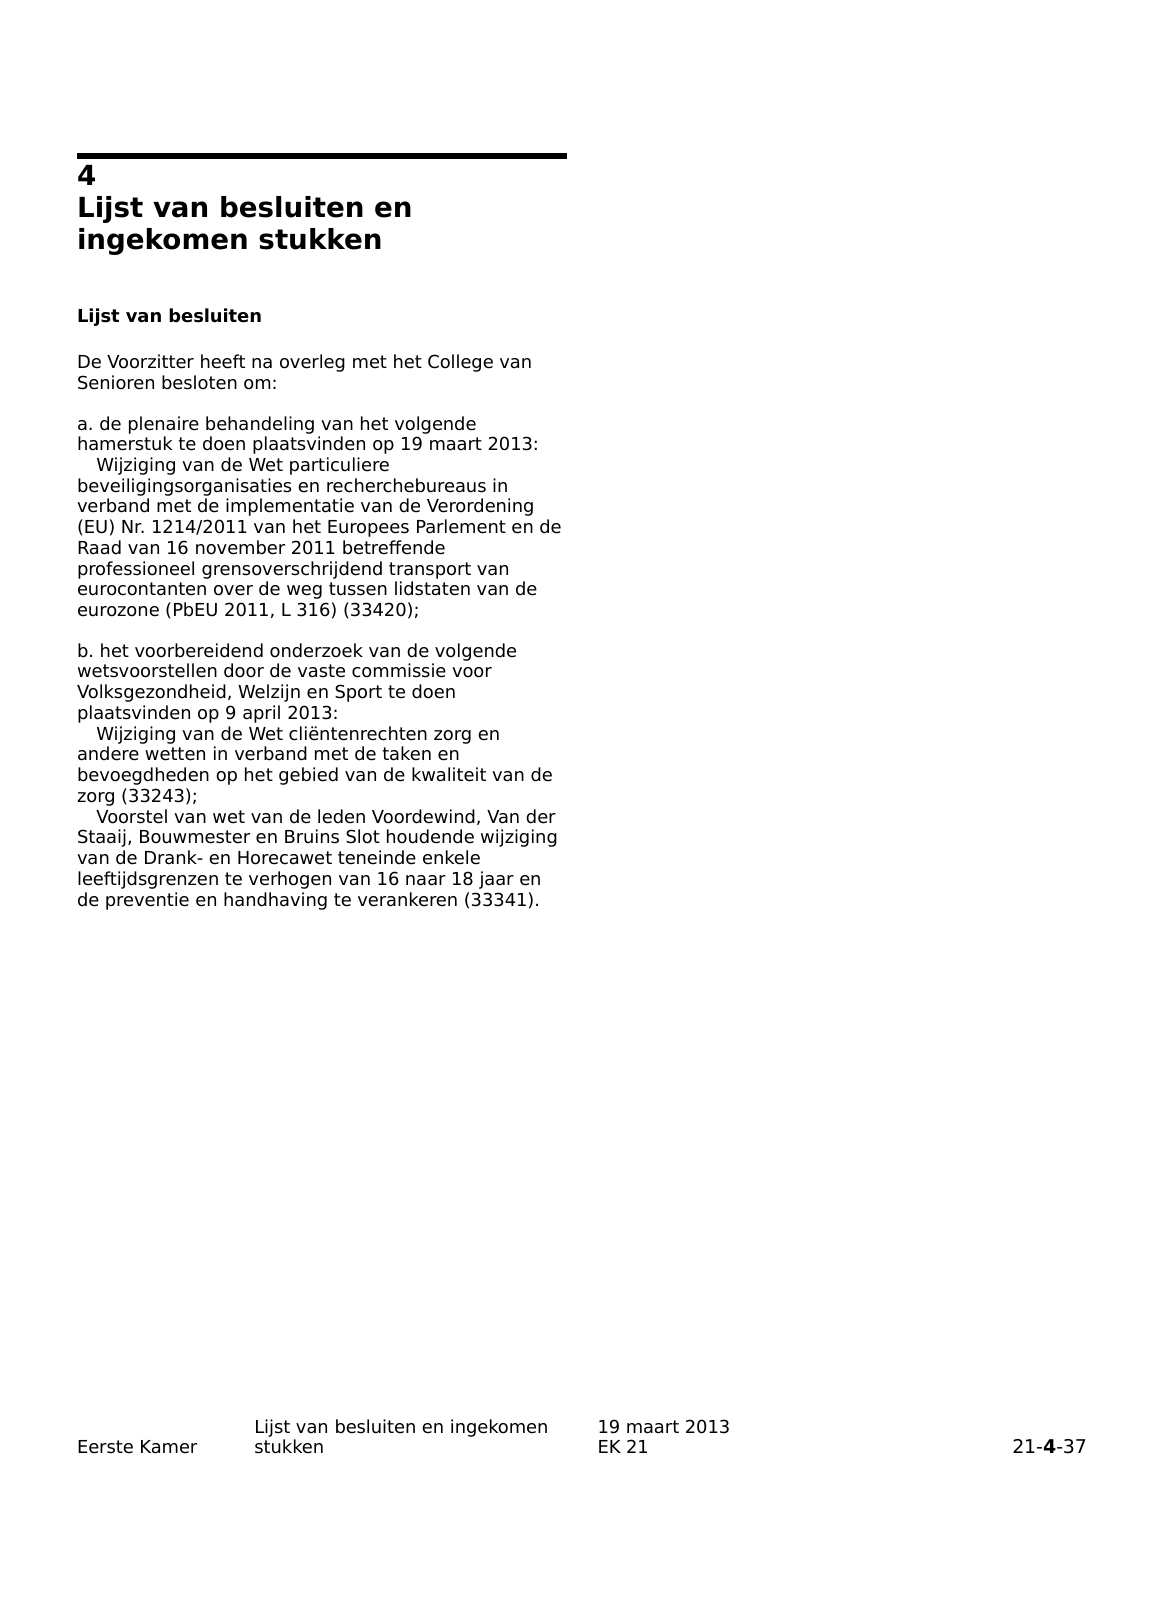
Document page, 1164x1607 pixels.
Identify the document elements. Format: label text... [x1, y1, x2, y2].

text a. de plenaire behandeling van het volgende hamerstuk te doen plaatsvinden op 19 maart 2013: [77, 413, 567, 455]
text Wijziging van de Wet cliëntenrechten zorg en andere wetten in verband met de taken en bevoegdheden op het gebied van de kwaliteit van de zorg (33243); [77, 723, 567, 806]
text De Voorzitter heeft na overleg met het College van Senioren besloten om: [77, 352, 567, 393]
text b. het voorbereidend onderzoek van de volgende wetsvoorstellen door de vaste commissie voor Volksgezondheid, Welzijn en Sport te doen plaatsvinden op 9 april 2013: [77, 641, 567, 723]
subtitle Lijst van besluiten [77, 306, 567, 327]
text Wijziging van de Wet particuliere beveiligingsorganisaties en recherchebureaus in verband met de implementatie van de Verordening (EU) Nr. 1214/2011 van het Europees Parlement en de Raad van 16 november 2011 betreffende professioneel grensoverschrijdend transport van eurocontanten over de weg tussen lidstaten van de eurozone (PbEU 2011, L 316) (33420); [77, 455, 567, 621]
title 4 Lijst van besluiten en ingekomen stukken [77, 159, 567, 256]
text Voorstel van wet van de leden Voordewind, Van der Staaij, Bouwmester en Bruins Slot houdende wijziging van de Drank- en Horecawet teneinde enkele leeftijdsgrenzen te verhogen van 16 naar 18 jaar en de preventie en handhaving te verankeren (33341). [77, 806, 567, 910]
